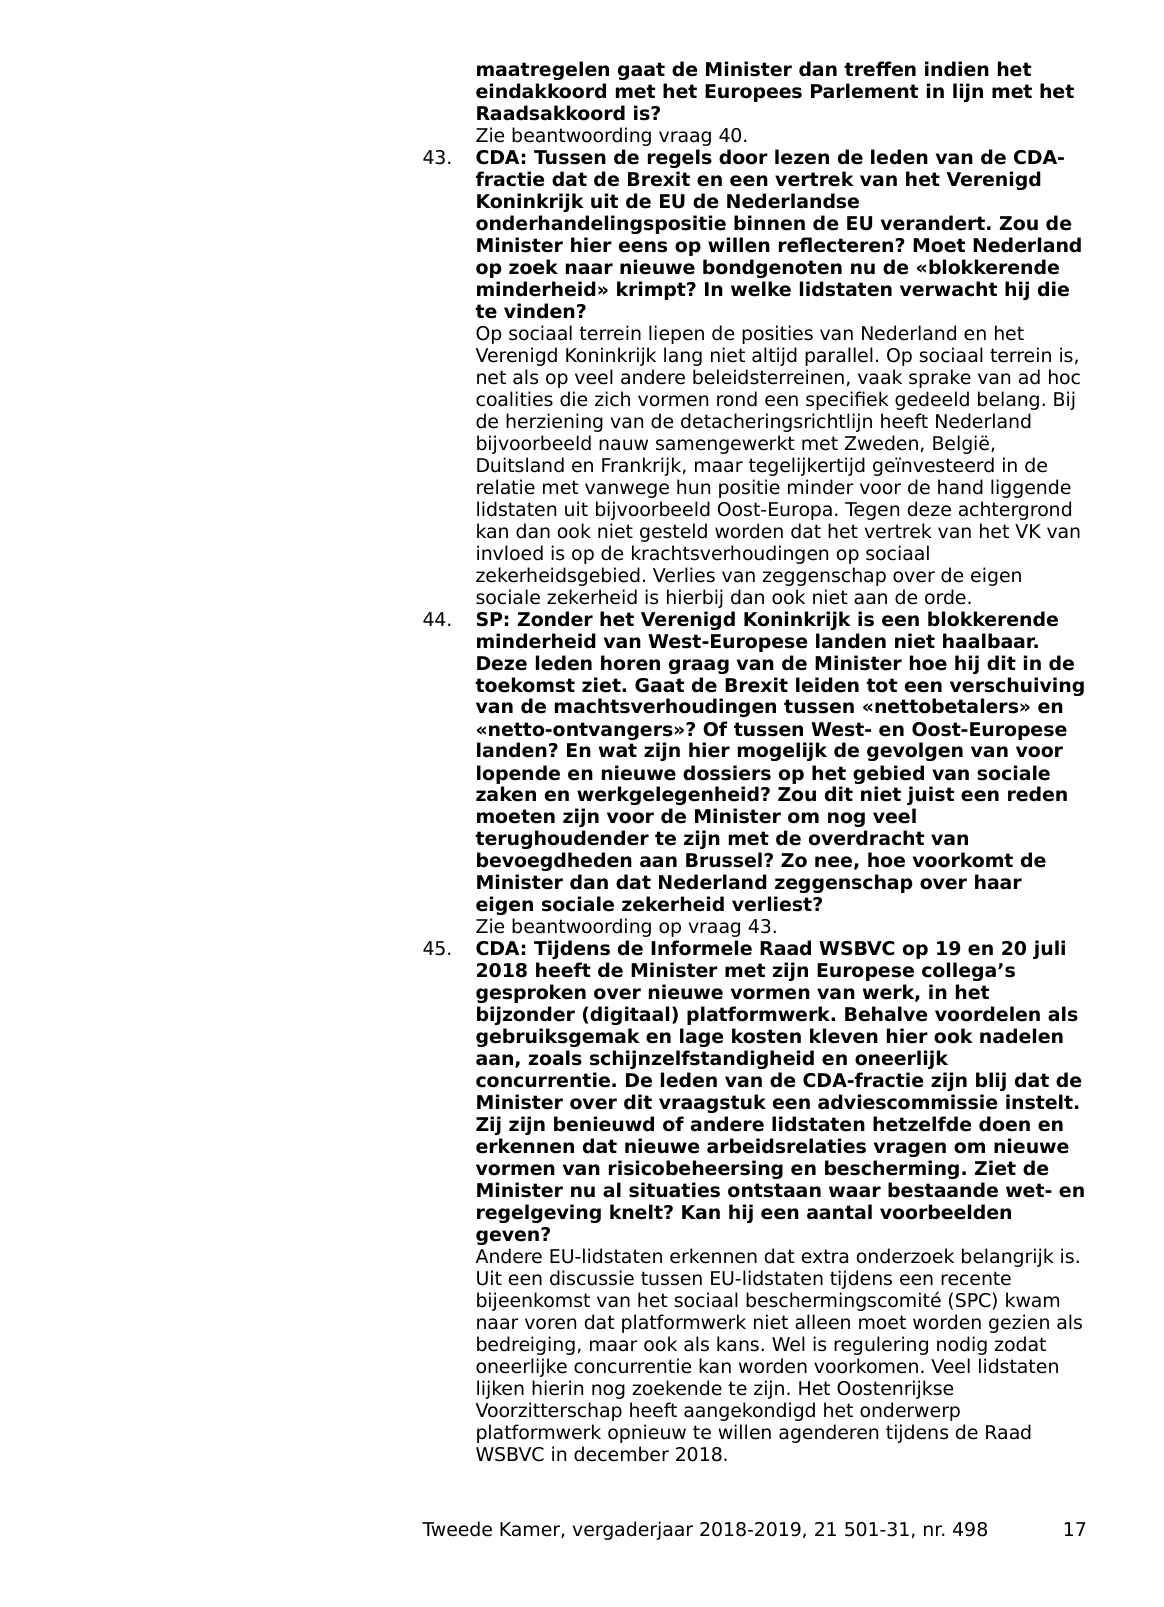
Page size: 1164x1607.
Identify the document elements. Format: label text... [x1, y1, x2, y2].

text Zie beantwoording vraag 40. [475, 125, 1087, 147]
text Op sociaal terrein liepen de posities van Nederland en het Verenigd Koninkrijk lang niet altijd parallel. Op sociaal terrein is, net als op veel andere beleidsterreinen, vaak sprake van ad hoc coalities die zich vormen rond een specifiek gedeeld belang. Bij de herziening van de detacheringsrichtlijn heeft Nederland bijvoorbeeld nauw samengewerkt met Zweden, België, Duitsland en Frankrijk, maar tegelijkertijd geïnvesteerd in de relatie met vanwege hun positie minder voor de hand liggende lidstaten uit bijvoorbeeld Oost-Europa. Tegen deze achtergrond kan dan ook niet gesteld worden dat het vertrek van het VK van invloed is op de krachtsverhoudingen op sociaal zekerheidsgebied. Verlies van zeggenschap over de eigen sociale zekerheid is hierbij dan ook niet aan de orde. [475, 323, 1087, 608]
text 45. CDA: Tijdens de Informele Raad WSBVC op 19 en 20 juli 2018 heeft de Minister met zijn Europese collega’s gesproken over nieuwe vormen van werk, in het bijzonder (digitaal) platformwerk. Behalve voordelen als gebruiksgemak en lage kosten kleven hier ook nadelen aan, zoals schijnzelfstandigheid en oneerlijk concurrentie. De leden van de CDA-fractie zijn blij dat de Minister over dit vraagstuk een adviescommissie instelt. Zij zijn benieuwd of andere lidstaten hetzelfde doen en erkennen dat nieuwe arbeidsrelaties vragen om nieuwe vormen van risicobeheersing en bescherming. Ziet de Minister nu al situaties ontstaan waar bestaande wet- en regelgeving knelt? Kan hij een aantal voorbeelden geven? [422, 938, 1087, 1246]
text 43. CDA: Tussen de regels door lezen de leden van de CDA-fractie dat de Brexit en een vertrek van het Verenigd Koninkrijk uit de EU de Nederlandse onderhandelingspositie binnen de EU verandert. Zou de Minister hier eens op willen reflecteren? Moet Nederland op zoek naar nieuwe bondgenoten nu de «blokkerende minderheid» krimpt? In welke lidstaten verwacht hij die te vinden? [422, 147, 1087, 323]
text Zie beantwoording op vraag 43. [475, 916, 1087, 938]
text 44. SP: Zonder het Verenigd Koninkrijk is een blokkerende minderheid van West-Europese landen niet haalbaar. Deze leden horen graag van de Minister hoe hij dit in de toekomst ziet. Gaat de Brexit leiden tot een verschuiving van de machtsverhoudingen tussen «nettobetalers» en «netto-ontvangers»? Of tussen West- en Oost-Europese landen? En wat zijn hier mogelijk de gevolgen van voor lopende en nieuwe dossiers op het gebied van sociale zaken en werkgelegenheid? Zou dit niet juist een reden moeten zijn voor de Minister om nog veel terughoudender te zijn met de overdracht van bevoegdheden aan Brussel? Zo nee, hoe voorkomt de Minister dan dat Nederland zeggenschap over haar eigen sociale zekerheid verliest? [422, 608, 1087, 916]
text maatregelen gaat de Minister dan treffen indien het eindakkoord met het Europees Parlement in lijn met het Raadsakkoord is? [422, 59, 1087, 125]
text Andere EU-lidstaten erkennen dat extra onderzoek belangrijk is. Uit een discussie tussen EU-lidstaten tijdens een recente bijeenkomst van het sociaal beschermingscomité (SPC) kwam naar voren dat platformwerk niet alleen moet worden gezien als bedreiging, maar ook als kans. Wel is regulering nodig zodat oneerlijke concurrentie kan worden voorkomen. Veel lidstaten lijken hierin nog zoekende te zijn. Het Oostenrijkse Voorzitterschap heeft aangekondigd het onderwerp platformwerk opnieuw te willen agenderen tijdens de Raad WSBVC in december 2018. [475, 1246, 1087, 1466]
